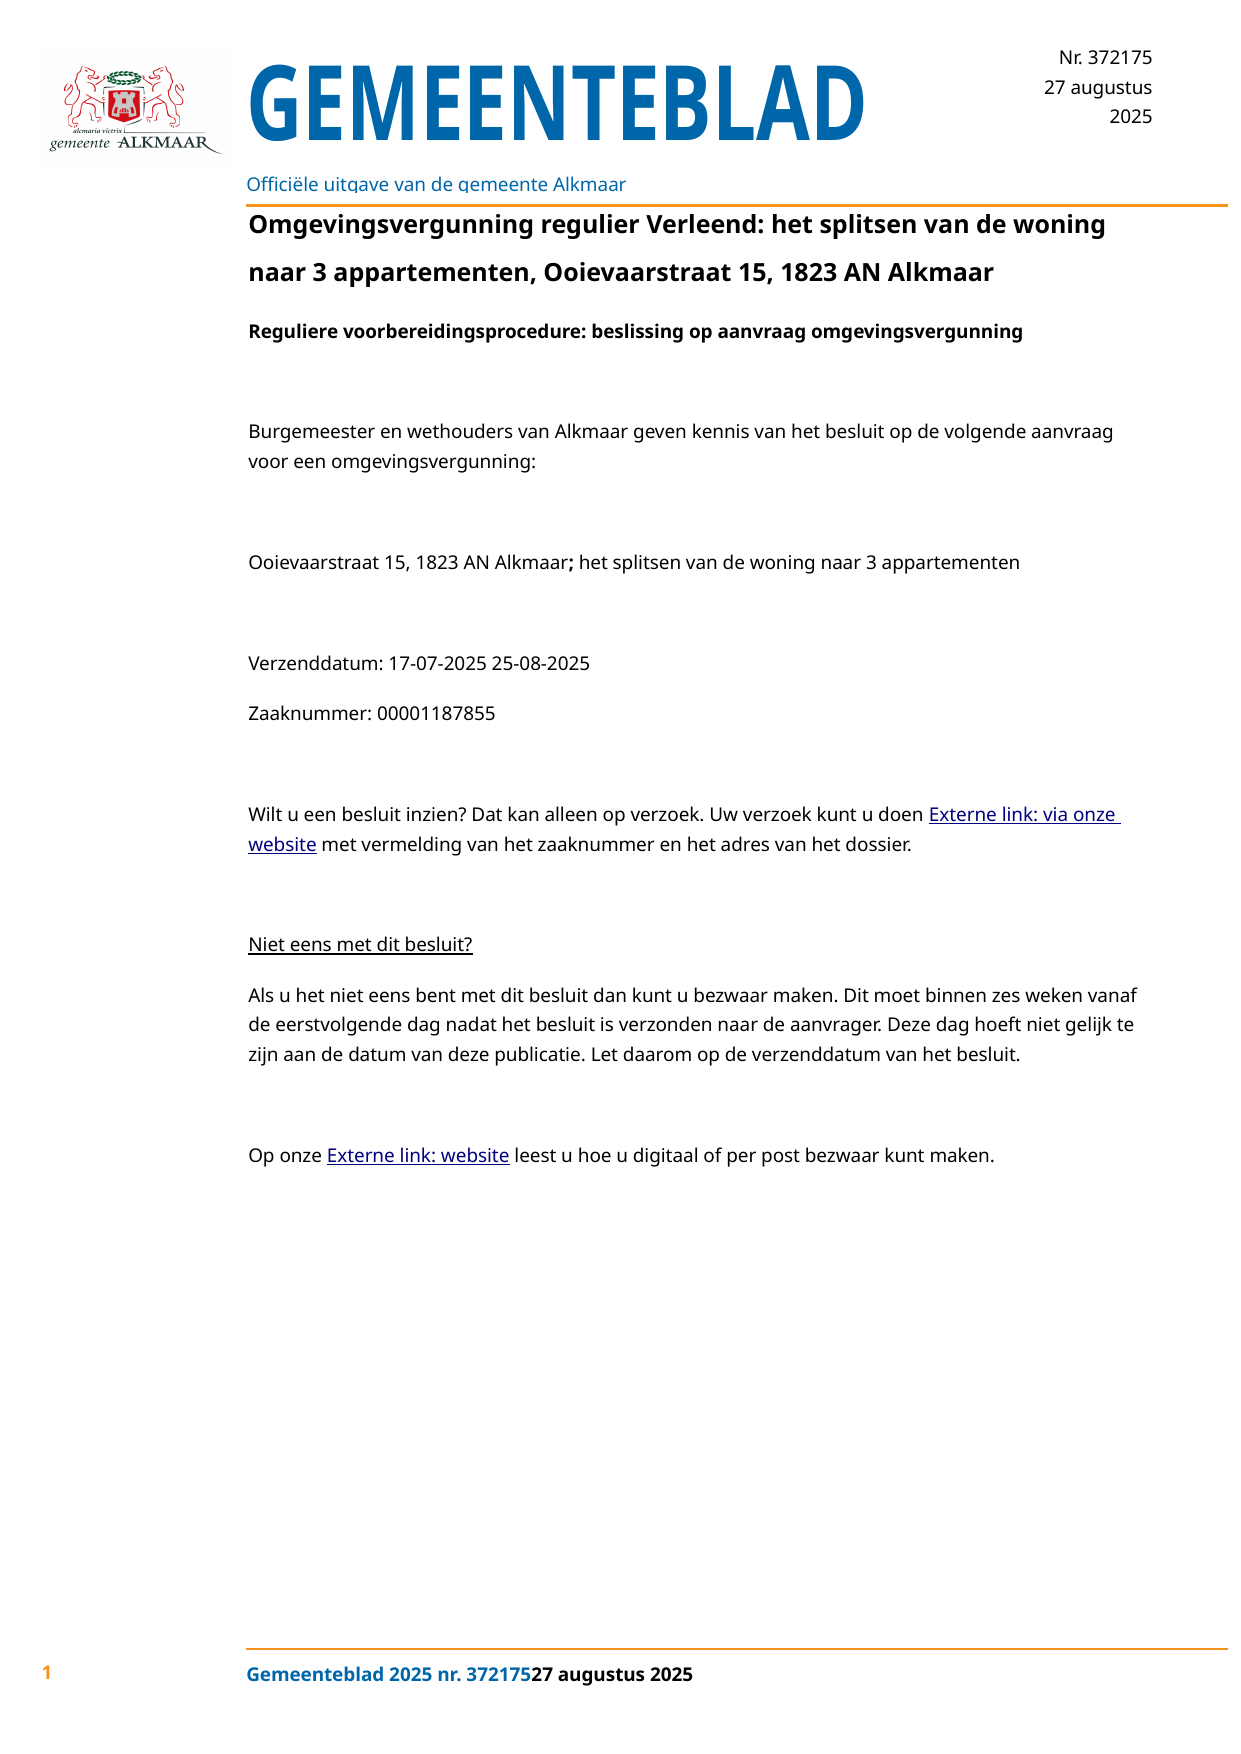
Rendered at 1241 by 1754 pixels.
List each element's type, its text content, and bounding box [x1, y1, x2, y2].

text Ooievaarstraat 15, 1823 AN Alkmaar; het splitsen van de woning naar 3 appartementen [248, 549, 1152, 575]
text Zaaknummer: 00001187855 [248, 700, 1152, 726]
text Omgevingsvergunning regulier Verleend: het splitsen van de woning naar 3 appartementen, Ooievaarstraat 15, 1823 AN Alkmaar [248, 207, 1152, 288]
picture [41, 47, 231, 172]
text Niet eens met dit besluit? [248, 932, 1152, 957]
text Wilt u een besluit inzien? Dat kan alleen op verzoek. Uw verzoek kunt u doen Externe link: via onze website met vermelding van het zaaknummer en het adres van het dossier. [248, 801, 1152, 857]
text Op onze Externe link: website leest u hoe u digitaal of per post bezwaar kunt maken. [248, 1142, 1152, 1168]
text Verzenddatum: 17-07-2025 25-08-2025 [248, 650, 1152, 676]
text Reguliere voorbereidingsprocedure: beslissing op aanvraag omgevingsvergunning [248, 318, 1152, 344]
text Als u het niet eens bent met dit besluit dan kunt u bezwaar maken. Dit moet binnen zes weken vanaf de eerstvolgende dag nadat het besluit is verzonden naar de aanvrager. Deze dag hoeft niet gelijk te zijn aan de datum van deze publicatie. Let daarom op de verzenddatum van het besluit. [248, 982, 1152, 1067]
text Burgemeester en wethouders van Alkmaar geven kennis van het besluit op de volgende aanvraag voor een omgevingsvergunning: [248, 419, 1152, 474]
